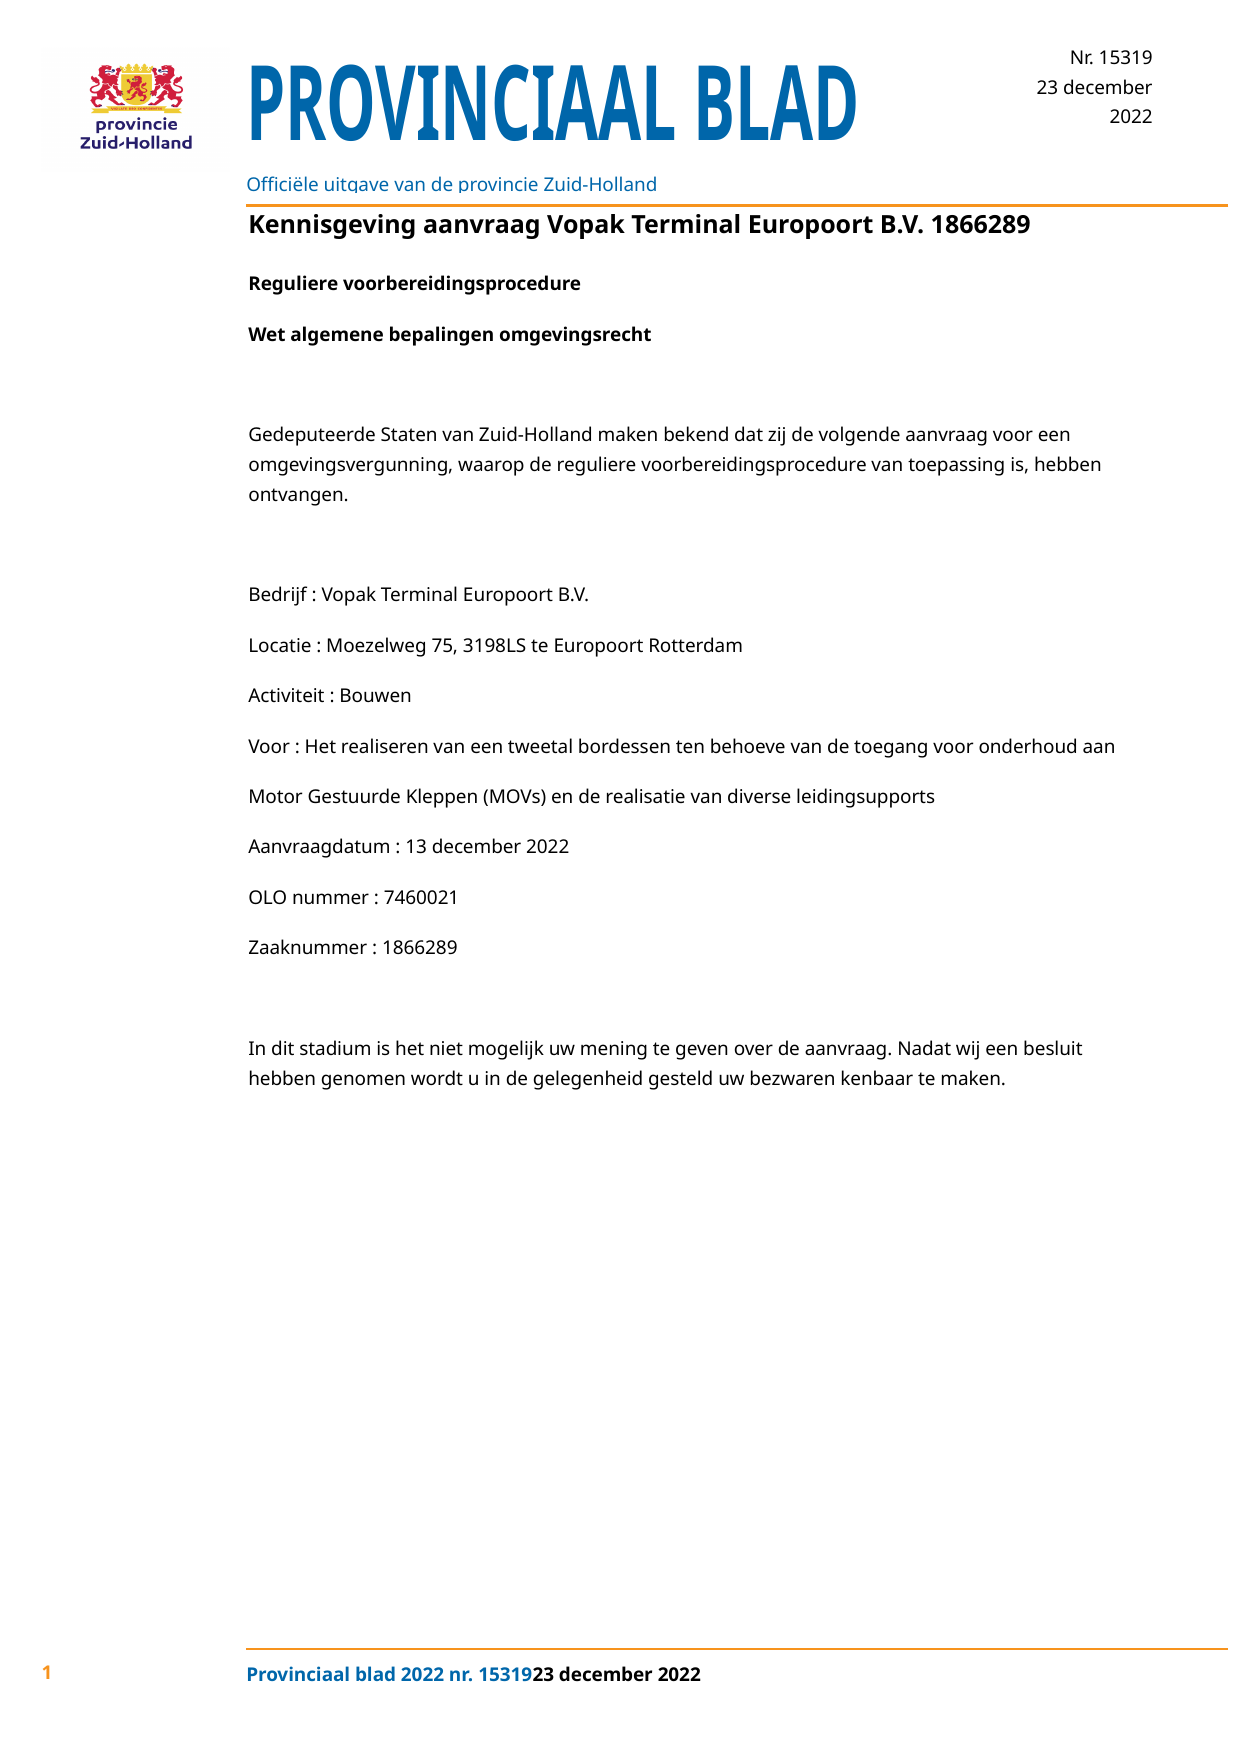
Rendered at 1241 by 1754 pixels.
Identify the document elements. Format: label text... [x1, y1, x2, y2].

text Aanvraagdatum : 13 december 2022 [248, 834, 1152, 859]
text Zaaknummer : 1866289 [248, 934, 1152, 960]
text Activiteit : Bouwen [248, 682, 1152, 708]
text Bedrijf : Vopak Terminal Europoort B.V. [248, 582, 1152, 607]
text In dit stadium is het niet mogelijk uw mening te geven over de aanvraag. Nadat wij een besluit hebben genomen wordt u in de gelegenheid gesteld uw bezwaren kenbaar te maken. [248, 1035, 1152, 1091]
text Reguliere voorbereidingsprocedure [248, 270, 1152, 296]
text Voor : Het realiseren van een tweetal bordessen ten behoeve van de toegang voor onderhoud aan [248, 733, 1152, 758]
text Motor Gestuurde Kleppen (MOVs) en de realisatie van diverse leidingsupports [248, 783, 1152, 809]
text Wet algemene bepalingen omgevingsrecht [248, 321, 1152, 346]
text OLO nummer : 7460021 [248, 884, 1152, 910]
text Locatie : Moezelweg 75, 3198LS te Europoort Rotterdam [248, 632, 1152, 658]
picture [41, 47, 231, 172]
text Kennisgeving aanvraag Vopak Terminal Europoort B.V. 1866289 [248, 207, 1152, 241]
text Gedeputeerde Staten van Zuid-Holland maken bekend dat zij de volgende aanvraag voor een omgevingsvergunning, waarop de reguliere voorbereidingsprocedure van toepassing is, hebben ontvangen. [248, 422, 1152, 506]
